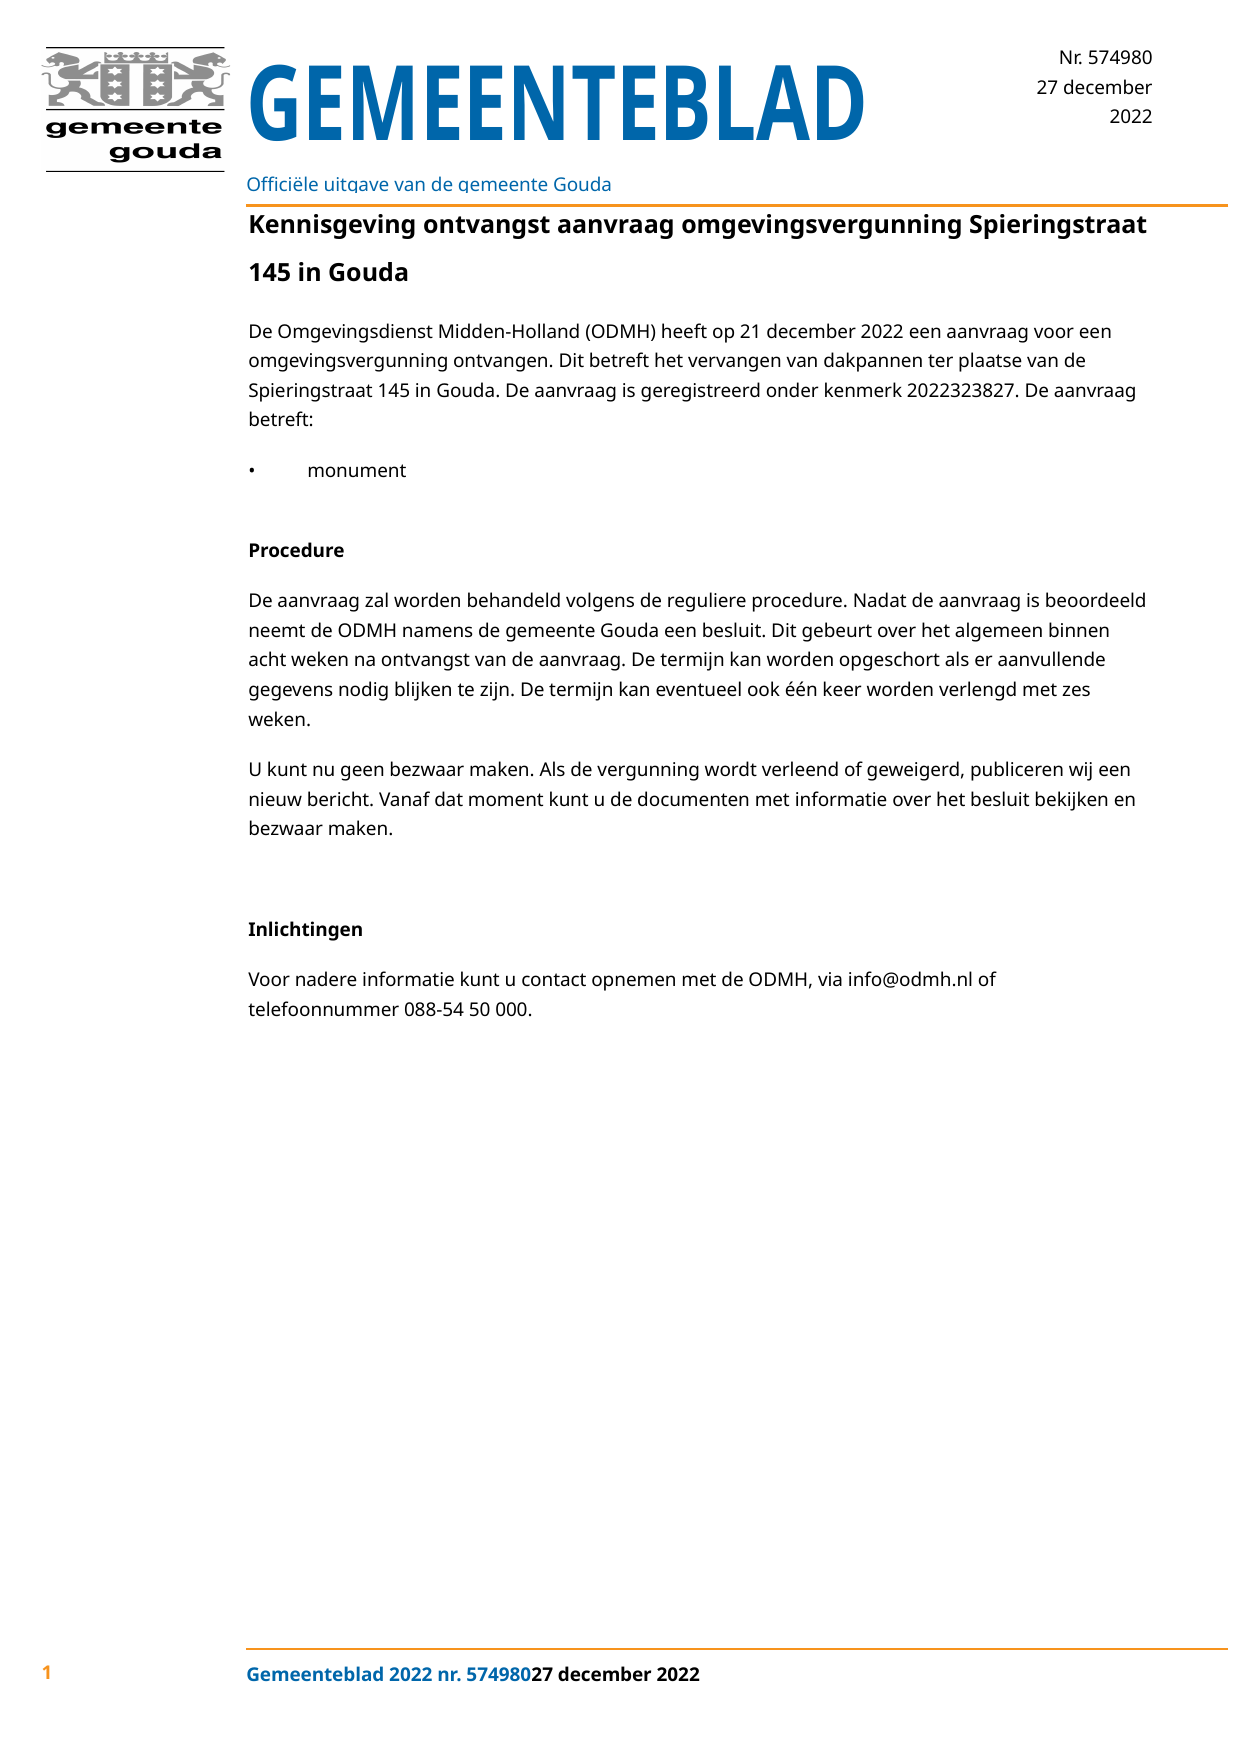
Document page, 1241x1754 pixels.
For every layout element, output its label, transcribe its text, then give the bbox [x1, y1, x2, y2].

picture [41, 47, 231, 172]
text De aanvraag zal worden behandeld volgens de reguliere procedure. Nadat de aanvraag is beoordeeld neemt de ODMH namens de gemeente Gouda een besluit. Dit gebeurt over het algemeen binnen acht weken na ontvangst van de aanvraag. De termijn kan worden opgeschort als er aanvullende gegevens nodig blijken te zijn. De termijn kan eventueel ook één keer worden verlengd met zes weken. [248, 587, 1152, 732]
text Kennisgeving ontvangst aanvraag omgevingsvergunning Spieringstraat 145 in Gouda [248, 207, 1152, 288]
text Procedure [248, 537, 1152, 563]
text U kunt nu geen bezwaar maken. Als de vergunning wordt verleend of geweigerd, publiceren wij een nieuw bericht. Vanaf dat moment kunt u de documenten met informatie over het besluit bekijken en bezwaar maken. [248, 756, 1152, 841]
list monument [248, 457, 1152, 483]
text Inlichtingen [248, 916, 1152, 942]
text De Omgevingsdienst Midden-Holland (ODMH) heeft op 21 december 2022 een aanvraag voor een omgevingsvergunning ontvangen. Dit betreft het vervangen van dakpannen ter plaatse van de Spieringstraat 145 in Gouda. De aanvraag is geregistreerd onder kenmerk 2022323827. De aanvraag betreft: [248, 318, 1152, 432]
text Voor nadere informatie kunt u contact opnemen met de ODMH, via info@odmh.nl of telefoonnummer 088-54 50 000. [248, 967, 1152, 1022]
